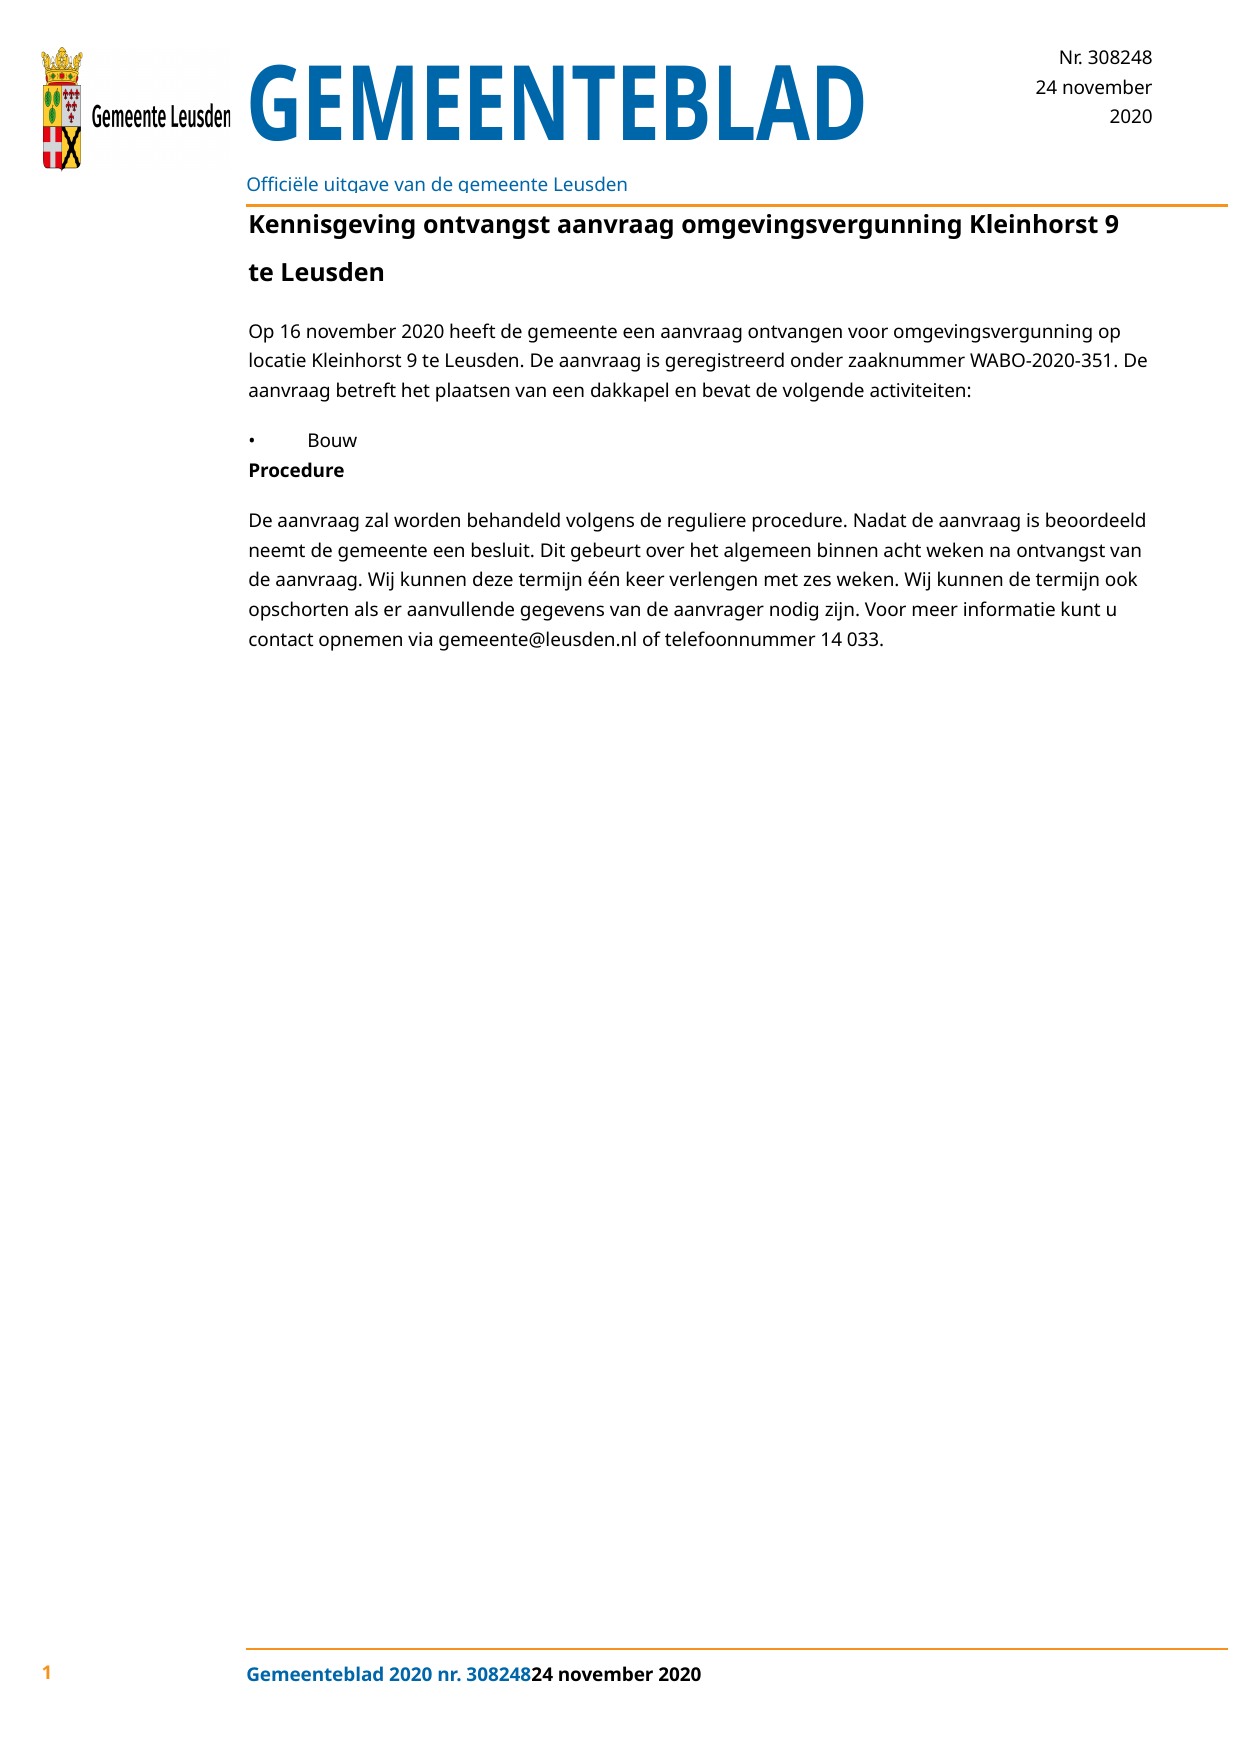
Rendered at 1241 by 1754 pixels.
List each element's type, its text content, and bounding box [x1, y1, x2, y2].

text Procedure [248, 457, 1152, 483]
picture [41, 47, 231, 172]
list Bouw [248, 427, 1152, 453]
text Op 16 november 2020 heeft de gemeente een aanvraag ontvangen voor omgevingsvergunning op locatie Kleinhorst 9 te Leusden. De aanvraag is geregistreerd onder zaaknummer WABO-2020-351. De aanvraag betreft het plaatsen van een dakkapel en bevat de volgende activiteiten: [248, 318, 1152, 403]
text Kennisgeving ontvangst aanvraag omgevingsvergunning Kleinhorst 9 te Leusden [248, 207, 1152, 288]
text De aanvraag zal worden behandeld volgens de reguliere procedure. Nadat de aanvraag is beoordeeld neemt de gemeente een besluit. Dit gebeurt over het algemeen binnen acht weken na ontvangst van de aanvraag. Wij kunnen deze termijn één keer verlengen met zes weken. Wij kunnen de termijn ook opschorten als er aanvullende gegevens van de aanvrager nodig zijn. Voor meer informatie kunt u contact opnemen via gemeente@leusden.nl of telefoonnummer 14 033. [248, 507, 1152, 652]
